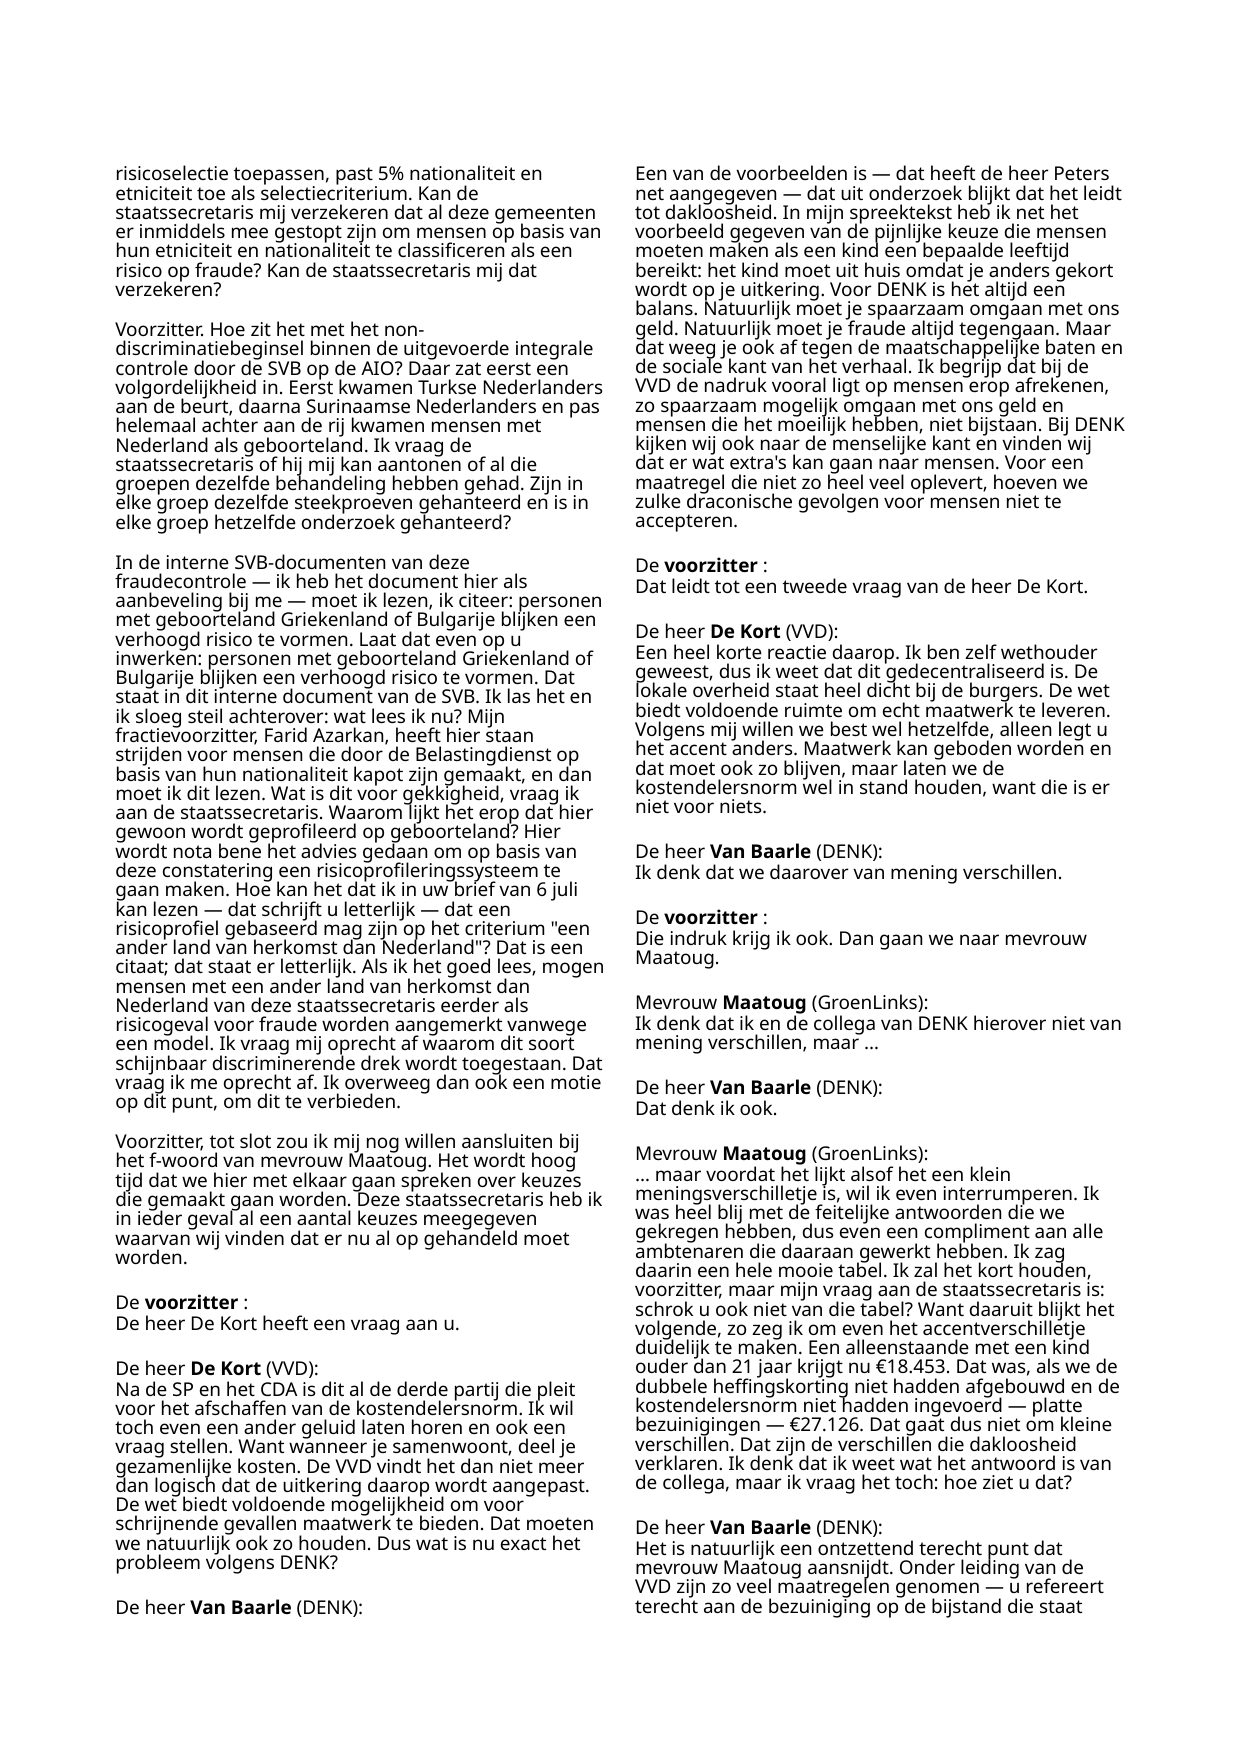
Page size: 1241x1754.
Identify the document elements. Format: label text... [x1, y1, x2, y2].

text De heer Van Baarle (DENK): [635, 1514, 1125, 1540]
text Ik denk dat we daarover van mening verschillen. [635, 864, 1125, 883]
text Na de SP en het CDA is dit al de derde partij die pleit voor het afschaffen van de kostendelersnorm. Ik wil toch even een ander geluid laten horen en ook een vraag stellen. Want wanneer je samenwoont, deel je gezamenlijke kosten. De VVD vindt het dan niet meer dan logisch dat de uitkering daarop wordt aangepast. De wet biedt voldoende mogelijkheid om voor schrijnende gevallen maatwerk te bieden. Dat moeten we natuurlijk ook zo houden. Dus wat is nu exact het probleem volgens DENK? [115, 1381, 605, 1573]
text Mevrouw Maatoug (GroenLinks): [635, 989, 1125, 1015]
text De heer Van Baarle (DENK): [635, 1074, 1125, 1100]
text De voorzitter : [635, 552, 1125, 578]
text risicoselectie toepassen, past 5% nationaliteit en etniciteit toe als selectiecriterium. Kan de staatssecretaris mij verzekeren dat al deze gemeenten er inmiddels mee gestopt zijn om mensen op basis van hun etniciteit en nationaliteit te classificeren als een risico op fraude? Kan de staatssecretaris mij dat verzekeren? [115, 165, 605, 300]
text Die indruk krijg ik ook. Dan gaan we naar mevrouw Maatoug. [635, 930, 1125, 968]
text Een van de voorbeelden is — dat heeft de heer Peters net aangegeven — dat uit onderzoek blijkt dat het leidt tot dakloosheid. In mijn spreektekst heb ik net het voorbeeld gegeven van de pijnlijke keuze die mensen moeten maken als een kind een bepaalde leeftijd bereikt: het kind moet uit huis omdat je anders gekort wordt op je uitkering. Voor DENK is het altijd een balans. Natuurlijk moet je spaarzaam omgaan met ons geld. Natuurlijk moet je fraude altijd tegengaan. Maar dat weeg je ook af tegen de maatschappelijke baten en de sociale kant van het verhaal. Ik begrijp dat bij de VVD de nadruk vooral ligt op mensen erop afrekenen, zo spaarzaam mogelijk omgaan met ons geld en mensen die het moeilijk hebben, niet bijstaan. Bij DENK kijken wij ook naar de menselijke kant en vinden wij dat er wat extra's kan gaan naar mensen. Voor een maatregel die niet zo heel veel oplevert, hoeven we zulke draconische gevolgen voor mensen niet te accepteren. [635, 165, 1125, 531]
text De heer De Kort (VVD): [635, 618, 1125, 644]
text … maar voordat het lijkt alsof het een klein meningsverschilletje is, wil ik even interrumperen. Ik was heel blij met de feitelijke antwoorden die we gekregen hebben, dus even een compliment aan alle ambtenaren die daaraan gewerkt hebben. Ik zag daarin een hele mooie tabel. Ik zal het kort houden, voorzitter, maar mijn vraag aan de staatssecretaris is: schrok u ook niet van die tabel? Want daaruit blijkt het volgende, zo zeg ik om even het accentverschilletje duidelijk te maken. Een alleenstaande met een kind ouder dan 21 jaar krijgt nu €18.453. Dat was, als we de dubbele heffingskorting niet hadden afgebouwd en de kostendelersnorm niet hadden ingevoerd — platte bezuinigingen — €27.126. Dat gaat dus niet om kleine verschillen. Dat zijn de verschillen die dakloosheid verklaren. Ik denk dat ik weet wat het antwoord is van de collega, maar ik vraag het toch: hoe ziet u dat? [635, 1166, 1125, 1493]
text Voorzitter. Hoe zit het met het non-discriminatiebeginsel binnen de uitgevoerde integrale controle door de SVB op de AIO? Daar zat eerst een volgordelijkheid in. Eerst kwamen Turkse Nederlanders aan de beurt, daarna Surinaamse Nederlanders en pas helemaal achter aan de rij kwamen mensen met Nederland als geboorteland. Ik vraag de staatssecretaris of hij mij kan aantonen of al die groepen dezelfde behandeling hebben gehad. Zijn in elke groep dezelfde steekproeven gehanteerd en is in elke groep hetzelfde onderzoek gehanteerd? [115, 321, 605, 533]
text De voorzitter : [635, 904, 1125, 930]
text De heer De Kort (VVD): [115, 1355, 605, 1381]
text Mevrouw Maatoug (GroenLinks): [635, 1140, 1125, 1166]
text De heer De Kort heeft een vraag aan u. [115, 1315, 605, 1334]
text In de interne SVB-documenten van deze fraudecontrole — ik heb het document hier als aanbeveling bij me — moet ik lezen, ik citeer: personen met geboorteland Griekenland of Bulgarije blijken een verhoogd risico te vormen. Laat dat even op u inwerken: personen met geboorteland Griekenland of Bulgarije blijken een verhoogd risico te vormen. Dat staat in dit interne document van de SVB. Ik las het en ik sloeg steil achterover: wat lees ik nu? Mijn fractievoorzitter, Farid Azarkan, heeft hier staan strijden voor mensen die door de Belastingdienst op basis van hun nationaliteit kapot zijn gemaakt, en dan moet ik dit lezen. Wat is dit voor gekkigheid, vraag ik aan de staatssecretaris. Waarom lijkt het erop dat hier gewoon wordt geprofileerd op geboorteland? Hier wordt nota bene het advies gedaan om op basis van deze constatering een risicoprofileringssysteem te gaan maken. Hoe kan het dat ik in uw brief van 6 juli kan lezen — dat schrijft u letterlijk — dat een risicoprofiel gebaseerd mag zijn op het criterium "een ander land van herkomst dan Nederland"? Dat is een citaat; dat staat er letterlijk. Als ik het goed lees, mogen mensen met een ander land van herkomst dan Nederland van deze staatssecretaris eerder als risicogeval voor fraude worden aangemerkt vanwege een model. Ik vraag mij oprecht af waarom dit soort schijnbaar discriminerende drek wordt toegestaan. Dat vraag ik me oprecht af. Ik overweeg dan ook een motie op dit punt, om dit te verbieden. [115, 554, 605, 1112]
text Voorzitter, tot slot zou ik mij nog willen aansluiten bij het f-woord van mevrouw Maatoug. Het wordt hoog tijd dat we hier met elkaar gaan spreken over keuzes die gemaakt gaan worden. Deze staatssecretaris heb ik in ieder geval al een aantal keuzes meegegeven waarvan wij vinden dat er nu al op gehandeld moet worden. [115, 1133, 605, 1268]
text De heer Van Baarle (DENK): [635, 838, 1125, 864]
text De heer Van Baarle (DENK): [115, 1594, 605, 1620]
text Dat leidt tot een tweede vraag van de heer De Kort. [635, 578, 1125, 597]
text Dat denk ik ook. [635, 1100, 1125, 1119]
text Het is natuurlijk een ontzettend terecht punt dat mevrouw Maatoug aansnijdt. Onder leiding van de VVD zijn zo veel maatregelen genomen — u refereert terecht aan de bezuiniging op de bijstand die staat [635, 1540, 1125, 1617]
text Een heel korte reactie daarop. Ik ben zelf wethouder geweest, dus ik weet dat dit gedecentraliseerd is. De lokale overheid staat heel dicht bij de burgers. De wet biedt voldoende ruimte om echt maatwerk te leveren. Volgens mij willen we best wel hetzelfde, alleen legt u het accent anders. Maatwerk kan geboden worden en dat moet ook zo blijven, maar laten we de kostendelersnorm wel in stand houden, want die is er niet voor niets. [635, 644, 1125, 817]
text De voorzitter : [115, 1289, 605, 1315]
text Ik denk dat ik en de collega van DENK hierover niet van mening verschillen, maar … [635, 1015, 1125, 1053]
